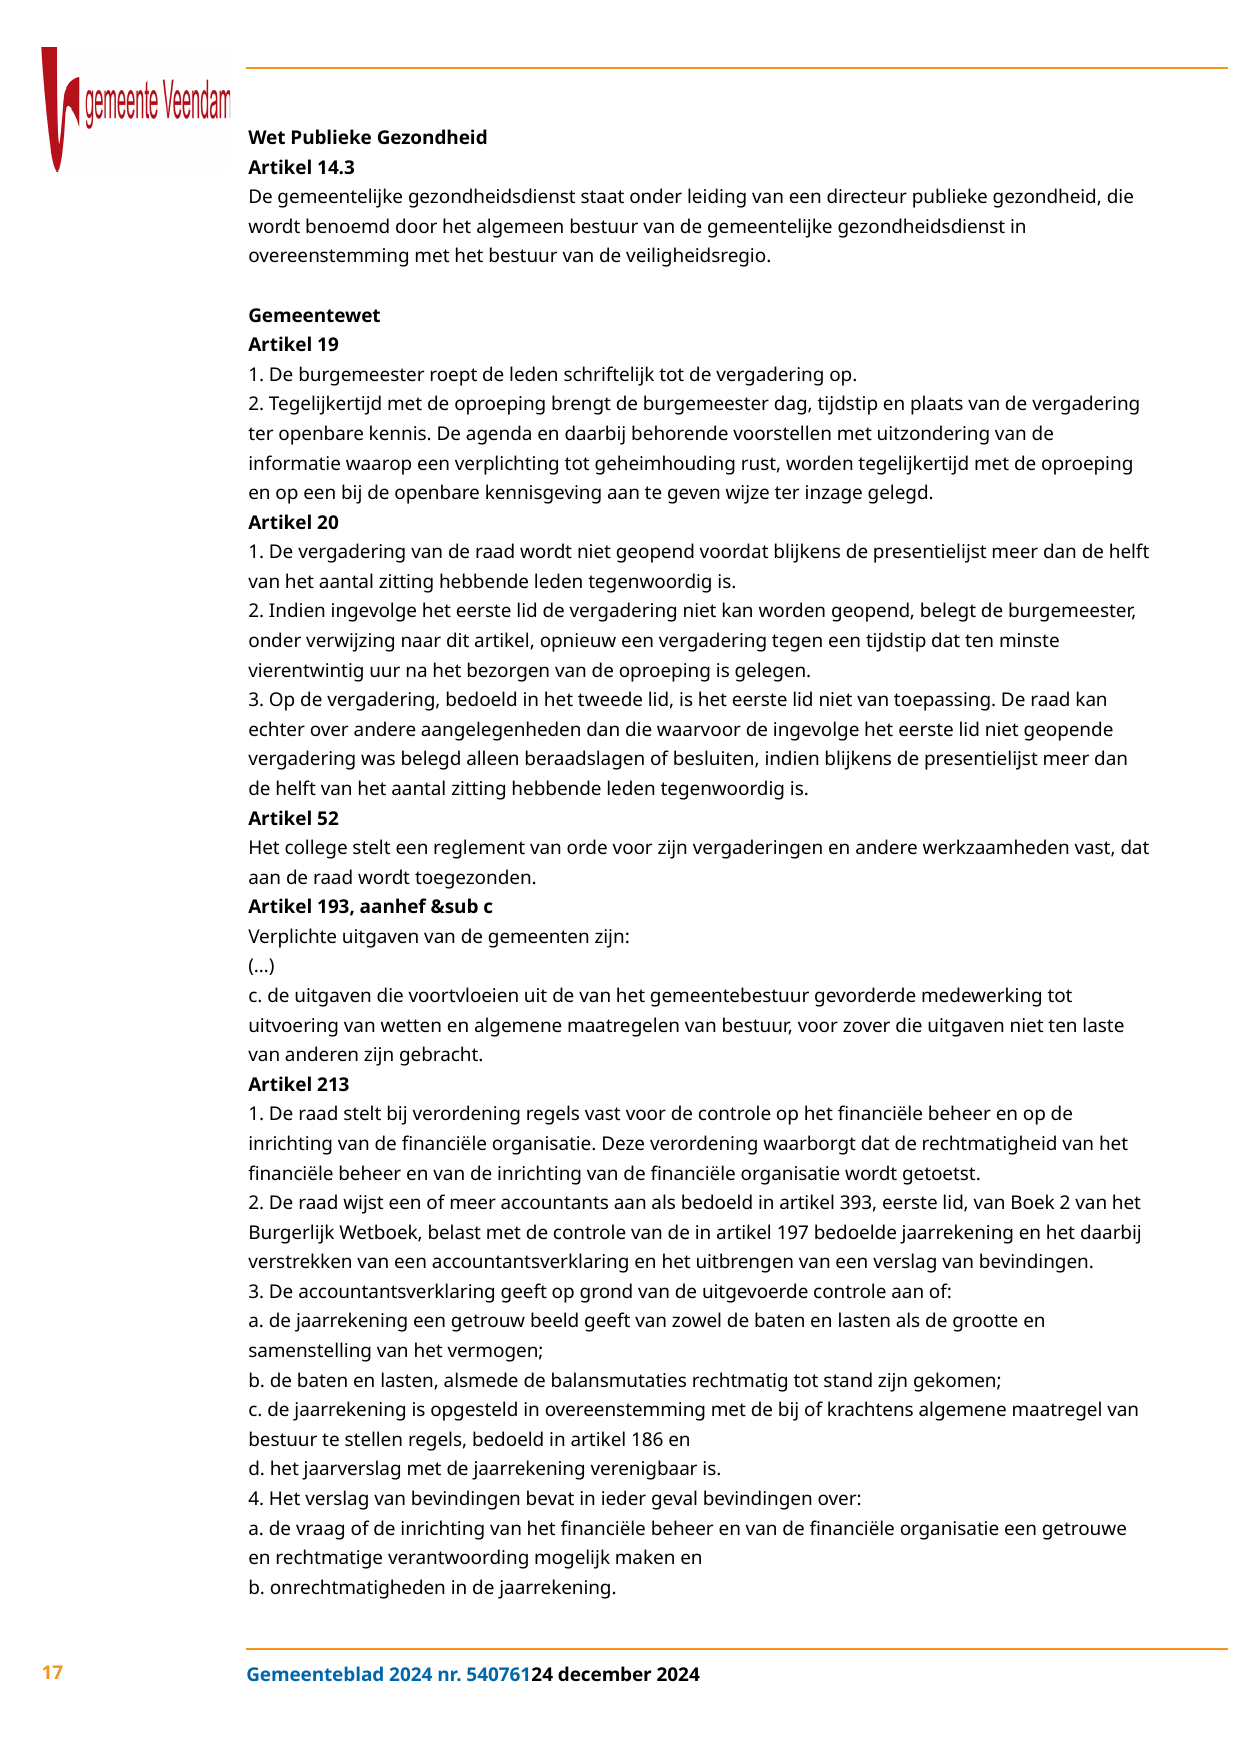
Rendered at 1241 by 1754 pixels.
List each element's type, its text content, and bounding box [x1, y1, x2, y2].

text 1. De burgemeester roept de leden schriftelijk tot de vergadering op. [248, 361, 1152, 387]
text Artikel 193, aanhef &sub c [248, 893, 1152, 919]
text De gemeentelijke gezondheidsdienst staat onder leiding van een directeur publieke gezondheid, die wordt benoemd door het algemeen bestuur van de gemeentelijke gezondheidsdienst in overeenstemming met het bestuur van de veiligheidsregio. [248, 183, 1152, 268]
text Artikel 14.3 [248, 154, 1152, 180]
text Verplichte uitgaven van de gemeenten zijn: [248, 923, 1152, 949]
text Artikel 20 [248, 509, 1152, 535]
picture [41, 47, 231, 172]
text (…) [248, 953, 1152, 978]
text Artikel 52 [248, 805, 1152, 831]
text b. de baten en lasten, alsmede de balansmutaties rechtmatig tot stand zijn gekomen; [248, 1367, 1152, 1393]
text c. de jaarrekening is opgesteld in overeenstemming met de bij of krachtens algemene maatregel van bestuur te stellen regels, bedoeld in artikel 186 en [248, 1396, 1152, 1452]
text a. de jaarrekening een getrouw beeld geeft van zowel de baten en lasten als de grootte en samenstelling van het vermogen; [248, 1308, 1152, 1363]
text a. de vraag of de inrichting van het financiële beheer en van de financiële organisatie een getrouwe en rechtmatige verantwoording mogelijk maken en [248, 1515, 1152, 1570]
text 4. Het verslag van bevindingen bevat in ieder geval bevindingen over: [248, 1485, 1152, 1511]
text Artikel 213 [248, 1071, 1152, 1097]
text Gemeentewet [248, 302, 1152, 328]
text Het college stelt een reglement van orde voor zijn vergaderingen en andere werkzaamheden vast, dat aan de raad wordt toegezonden. [248, 834, 1152, 890]
text 1. De raad stelt bij verordening regels vast voor de controle op het financiële beheer en op de inrichting van de financiële organisatie. Deze verordening waarborgt dat de rechtmatigheid van het financiële beheer en van de inrichting van de financiële organisatie wordt getoetst. [248, 1101, 1152, 1186]
text 3. De accountantsverklaring geeft op grond van de uitgevoerde controle aan of: [248, 1278, 1152, 1304]
text Wet Publieke Gezondheid [248, 124, 1152, 150]
text 3. Op de vergadering, bedoeld in het tweede lid, is het eerste lid niet van toepassing. De raad kan echter over andere aangelegenheden dan die waarvoor de ingevolge het eerste lid niet geopende vergadering was belegd alleen beraadslagen of besluiten, indien blijkens de presentielijst meer dan de helft van het aantal zitting hebbende leden tegenwoordig is. [248, 686, 1152, 801]
text b. onrechtmatigheden in de jaarrekening. [248, 1574, 1152, 1600]
text 1. De vergadering van de raad wordt niet geopend voordat blijkens de presentielijst meer dan de helft van het aantal zitting hebbende leden tegenwoordig is. [248, 538, 1152, 594]
text Artikel 19 [248, 331, 1152, 357]
text d. het jaarverslag met de jaarrekening verenigbaar is. [248, 1456, 1152, 1481]
text 2. Tegelijkertijd met de oproeping brengt de burgemeester dag, tijdstip en plaats van de vergadering ter openbare kennis. De agenda en daarbij behorende voorstellen met uitzondering van de informatie waarop een verplichting tot geheimhouding rust, worden tegelijkertijd met de oproeping en op een bij de openbare kennisgeving aan te geven wijze ter inzage gelegd. [248, 391, 1152, 505]
text c. de uitgaven die voortvloeien uit de van het gemeentebestuur gevorderde medewerking tot uitvoering van wetten en algemene maatregelen van bestuur, voor zover die uitgaven niet ten laste van anderen zijn gebracht. [248, 982, 1152, 1067]
text 2. Indien ingevolge het eerste lid de vergadering niet kan worden geopend, belegt de burgemeester, onder verwijzing naar dit artikel, opnieuw een vergadering tegen een tijdstip dat ten minste vierentwintig uur na het bezorgen van de oproeping is gelegen. [248, 598, 1152, 683]
text 2. De raad wijst een of meer accountants aan als bedoeld in artikel 393, eerste lid, van Boek 2 van het Burgerlijk Wetboek, belast met de controle van de in artikel 197 bedoelde jaarrekening en het daarbij verstrekken van een accountantsverklaring en het uitbrengen van een verslag van bevindingen. [248, 1189, 1152, 1274]
